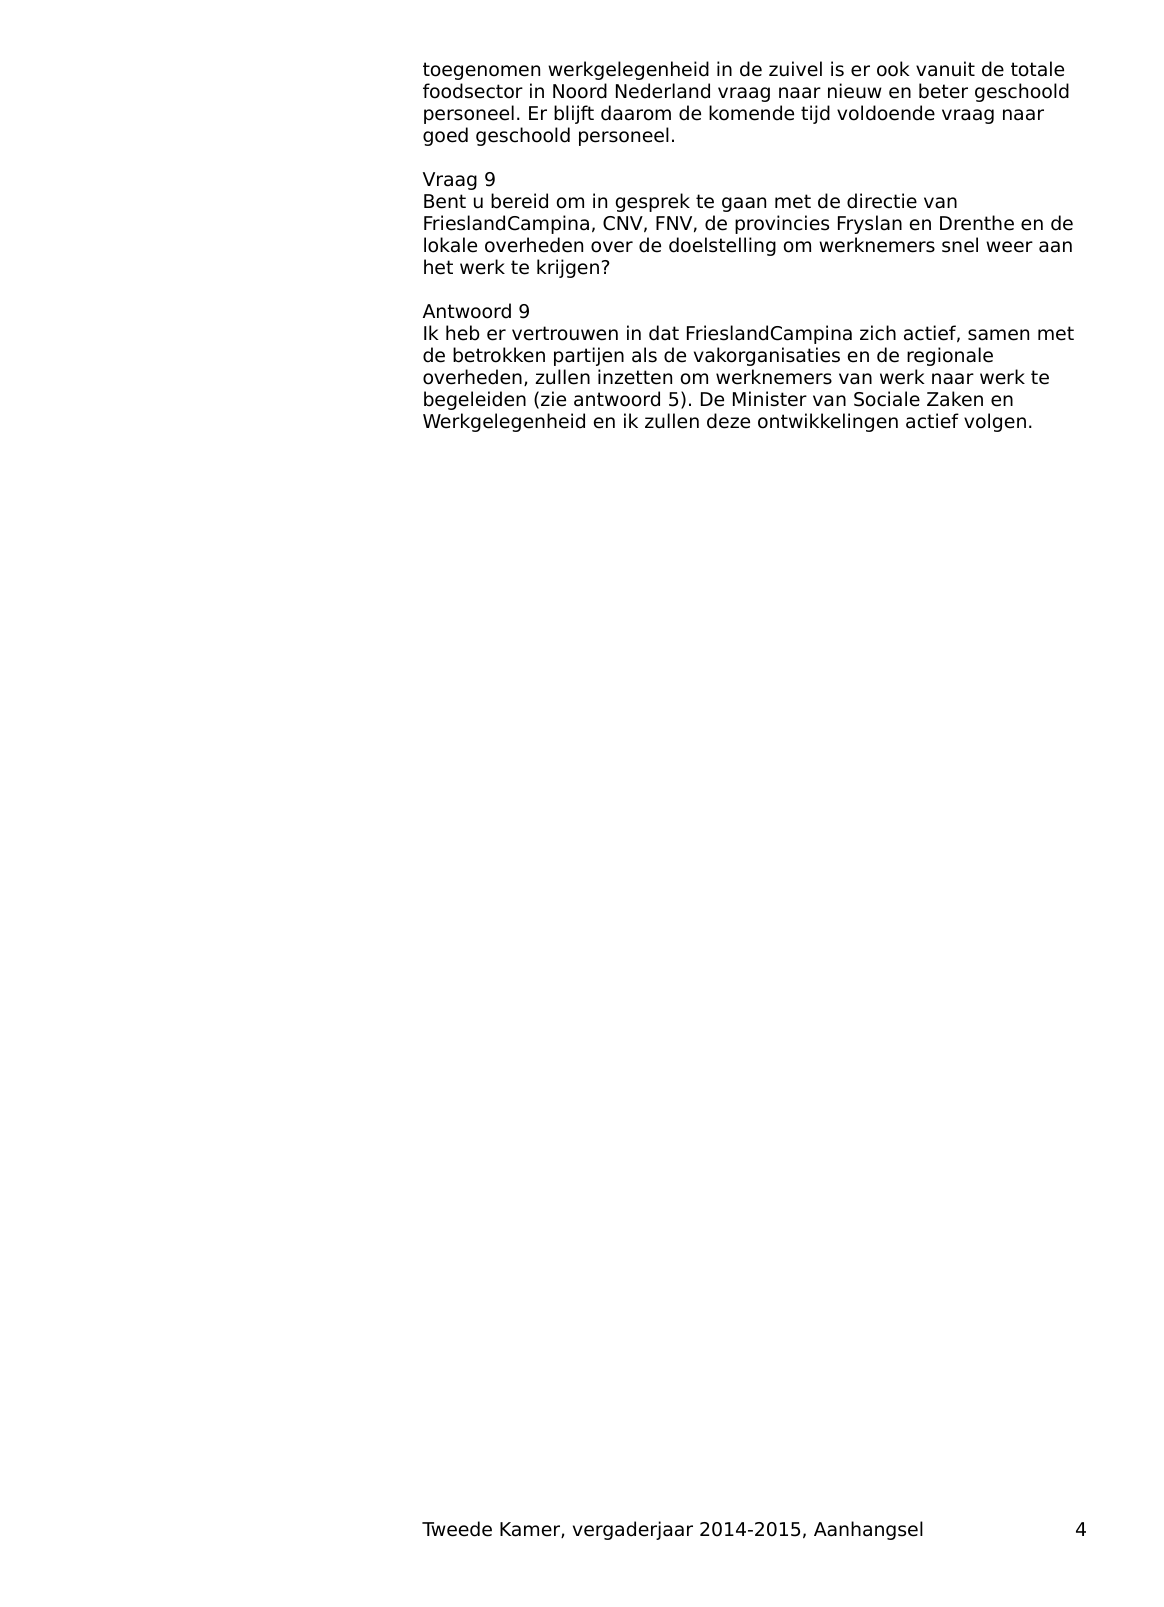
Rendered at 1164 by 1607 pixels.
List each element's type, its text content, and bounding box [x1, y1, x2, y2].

text Ik heb er vertrouwen in dat FrieslandCampina zich actief, samen met de betrokken partijen als de vakorganisaties en de regionale overheden, zullen inzetten om werknemers van werk naar werk te begeleiden (zie antwoord 5). De Minister van Sociale Zaken en Werkgelegenheid en ik zullen deze ontwikkelingen actief volgen. [422, 323, 1087, 433]
text toegenomen werkgelegenheid in de zuivel is er ook vanuit de totale foodsector in Noord Nederland vraag naar nieuw en beter geschoold personeel. Er blijft daarom de komende tijd voldoende vraag naar goed geschoold personeel. [422, 59, 1087, 147]
text Vraag 9 [422, 169, 1087, 191]
text Bent u bereid om in gesprek te gaan met de directie van FrieslandCampina, CNV, FNV, de provincies Fryslan en Drenthe en de lokale overheden over de doelstelling om werknemers snel weer aan het werk te krijgen? [422, 191, 1087, 279]
text Antwoord 9 [422, 301, 1087, 323]
